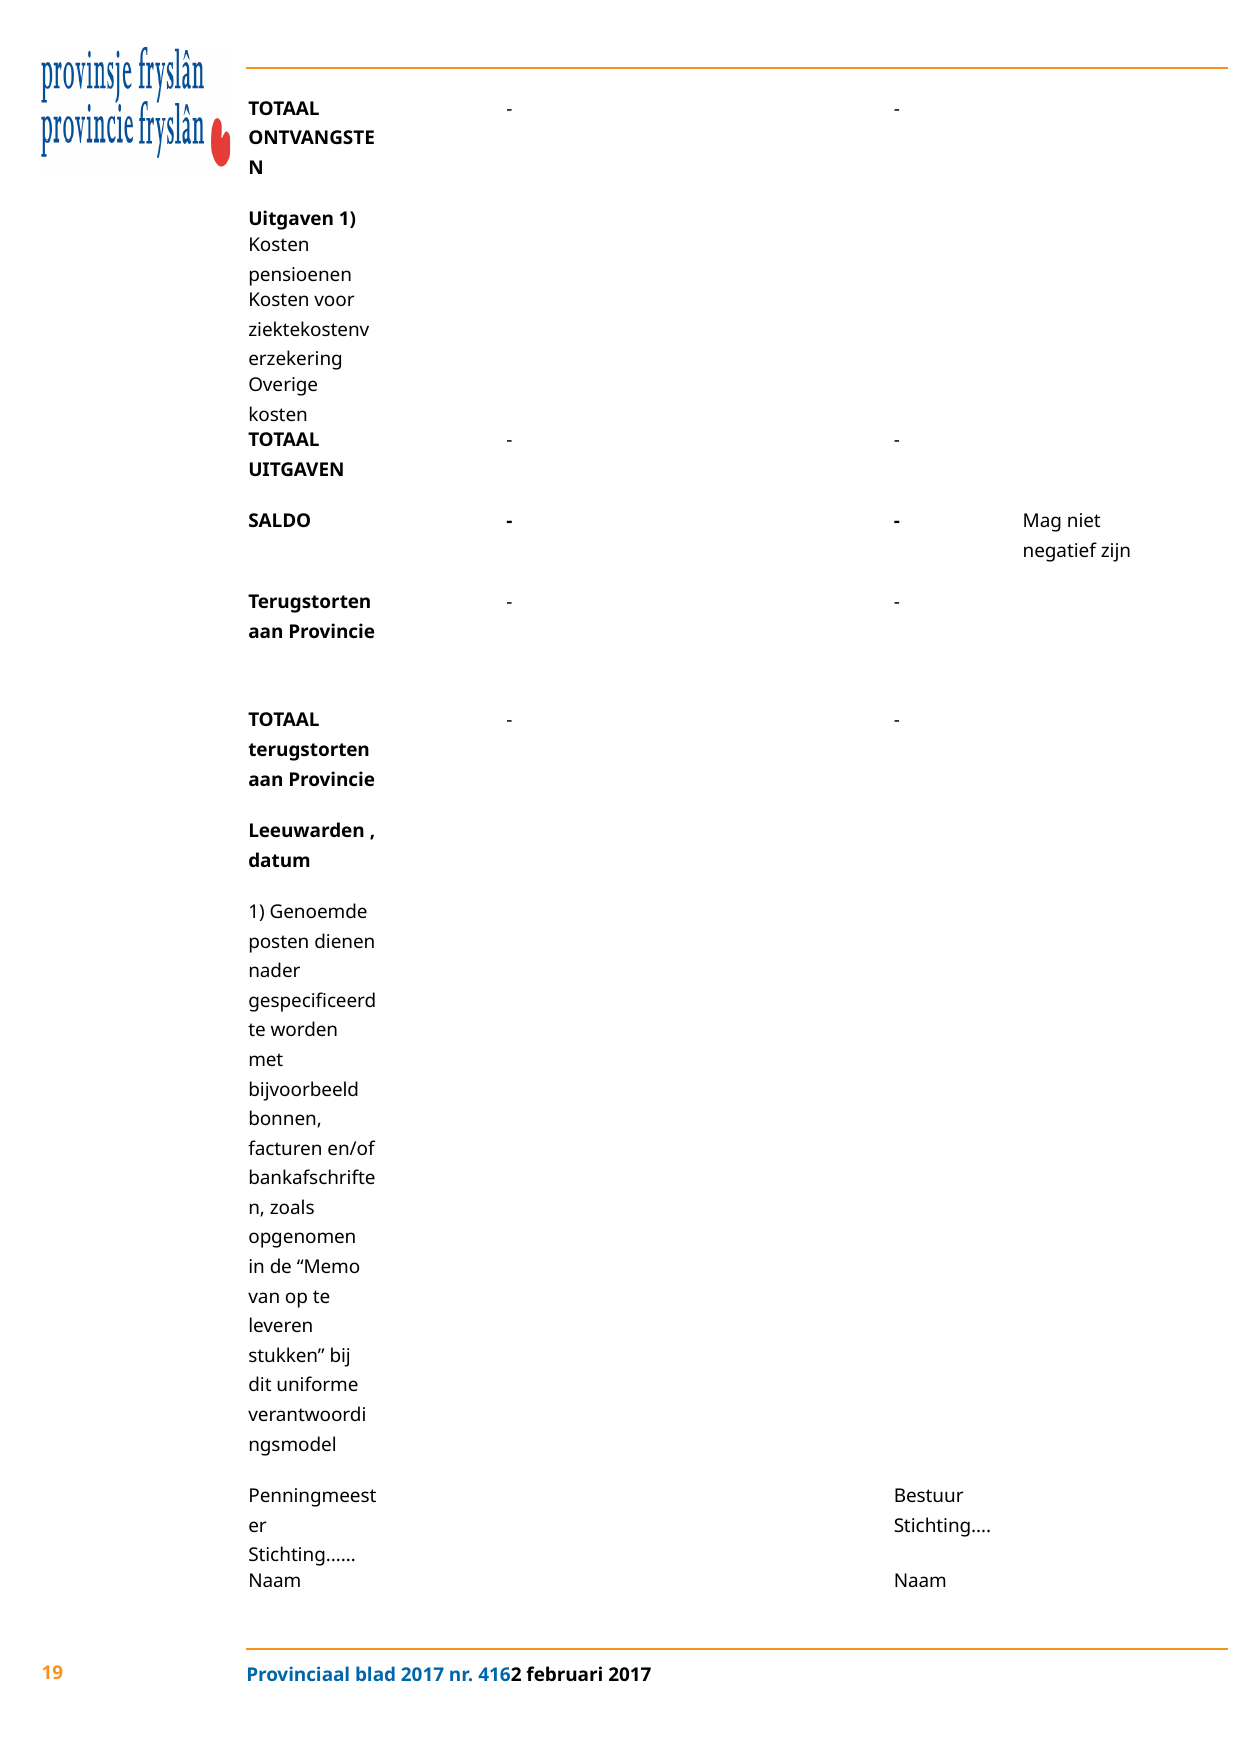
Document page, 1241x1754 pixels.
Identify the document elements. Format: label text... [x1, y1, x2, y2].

table_cell [248, 180, 377, 205]
table_cell Terugstorten aan Provincie [248, 589, 377, 644]
table_cell [1023, 589, 1152, 644]
table_cell [764, 205, 893, 231]
table_cell [635, 1567, 764, 1593]
table_cell [894, 286, 1022, 371]
table_cell [1023, 482, 1152, 508]
table_cell [377, 371, 506, 427]
table_cell [764, 427, 893, 482]
table_cell Uitgaven 1) [248, 205, 377, 231]
table_cell - [506, 508, 635, 563]
table_cell [635, 231, 764, 286]
table_cell [764, 95, 893, 180]
table_cell Penningmeester Stichting…… [248, 1482, 377, 1567]
table_cell [1023, 231, 1152, 286]
table_cell [1023, 1567, 1152, 1593]
table_cell [377, 791, 506, 817]
table_header [635, 707, 764, 791]
table_cell [635, 482, 764, 508]
table_cell SALDO [248, 508, 377, 563]
table_cell [248, 791, 377, 817]
table_cell [764, 1567, 893, 1593]
table_cell [764, 589, 893, 644]
table_cell [894, 180, 1022, 205]
table_cell [894, 563, 1022, 589]
table_cell [635, 873, 764, 898]
table_cell [635, 427, 764, 482]
table_cell [1023, 371, 1152, 427]
table_cell [894, 205, 1022, 231]
table_cell [1023, 286, 1152, 371]
picture [41, 47, 231, 172]
table_cell [1023, 817, 1152, 872]
table_cell TOTAAL ONTVANGSTEN [248, 95, 377, 180]
table_cell [506, 371, 635, 427]
table_cell Naam [894, 1567, 1022, 1593]
table_cell Leeuwarden , datum [248, 817, 377, 872]
table_cell [635, 95, 764, 180]
table_cell - [506, 589, 635, 644]
table_cell [1023, 180, 1152, 205]
table_cell [506, 791, 635, 817]
table_cell - [894, 95, 1022, 180]
table_header [377, 707, 506, 791]
table_cell [764, 508, 893, 563]
table_cell [377, 286, 506, 371]
table_cell Bestuur Stichting…. [894, 1482, 1022, 1567]
table_cell - [506, 427, 635, 482]
table_cell [506, 1567, 635, 1593]
table_cell [377, 873, 506, 898]
table_cell [764, 286, 893, 371]
table_cell [764, 873, 893, 898]
table_cell [635, 286, 764, 371]
table_cell [635, 817, 764, 872]
table_cell [635, 1482, 764, 1567]
table_cell [506, 563, 635, 589]
table_cell Kosten voor ziektekostenverzekering [248, 286, 377, 371]
table_cell [764, 482, 893, 508]
table_cell Mag niet negatief zijn [1023, 508, 1152, 563]
table_cell [506, 180, 635, 205]
table_cell [1023, 563, 1152, 589]
table_cell [635, 791, 764, 817]
table_cell - [894, 589, 1022, 644]
table_cell - [894, 427, 1022, 482]
table_cell [248, 563, 377, 589]
table_cell [764, 231, 893, 286]
table_header [764, 707, 893, 791]
table_cell TOTAAL UITGAVEN [248, 427, 377, 482]
table_cell [764, 791, 893, 817]
table_header TOTAAL terugstorten aan Provincie [248, 707, 377, 791]
table_cell 1) Genoemde posten dienen nader gespecificeerd te worden met bijvoorbeeld bonnen, facturen en/of bankafschriften, zoals opgenomen in de “Memo van op te leveren stukken” bij dit uniforme verantwoordingsmodel [248, 898, 377, 1456]
table_cell [248, 1456, 377, 1482]
table_cell [1023, 427, 1152, 482]
table_cell [894, 873, 1022, 898]
table_cell Kosten pensioenen [248, 231, 377, 286]
table_cell [764, 1482, 893, 1567]
table_cell [635, 180, 764, 205]
table_cell [506, 482, 635, 508]
table_cell [377, 205, 506, 231]
table_header [1023, 707, 1152, 791]
table_cell [764, 371, 893, 427]
table_cell Naam [248, 1567, 377, 1593]
table_cell [1023, 205, 1152, 231]
table_cell [894, 231, 1022, 286]
table_header - [506, 707, 635, 791]
table_cell [506, 231, 635, 286]
table_cell [764, 563, 893, 589]
table_cell [377, 180, 506, 205]
table_cell [764, 180, 893, 205]
table_cell [377, 563, 506, 589]
table_cell [377, 1567, 506, 1593]
table_header - [894, 707, 1022, 791]
table_cell [248, 873, 377, 898]
table_cell [635, 589, 764, 644]
table_cell [1023, 873, 1152, 898]
table_cell Overige kosten [248, 371, 377, 427]
table_cell [506, 817, 635, 872]
table_cell [506, 873, 635, 898]
table_cell [377, 95, 506, 180]
table_cell [377, 231, 506, 286]
table_cell [635, 205, 764, 231]
table_cell [506, 286, 635, 371]
table_cell [764, 817, 893, 872]
table_cell - [506, 95, 635, 180]
table_cell [506, 205, 635, 231]
table_cell [894, 791, 1022, 817]
table_cell [894, 482, 1022, 508]
table_cell [635, 371, 764, 427]
table_cell [506, 1482, 635, 1567]
table_cell [635, 563, 764, 589]
table_cell [377, 427, 506, 482]
table_cell [248, 482, 377, 508]
table_cell [894, 371, 1022, 427]
table_cell [377, 589, 506, 644]
table_cell [377, 817, 506, 872]
table_cell [377, 1482, 506, 1567]
table_cell [894, 817, 1022, 872]
table_cell [377, 508, 506, 563]
table_cell [377, 482, 506, 508]
table_cell [1023, 95, 1152, 180]
table_cell [635, 508, 764, 563]
table_cell - [894, 508, 1022, 563]
table_cell [1023, 791, 1152, 817]
